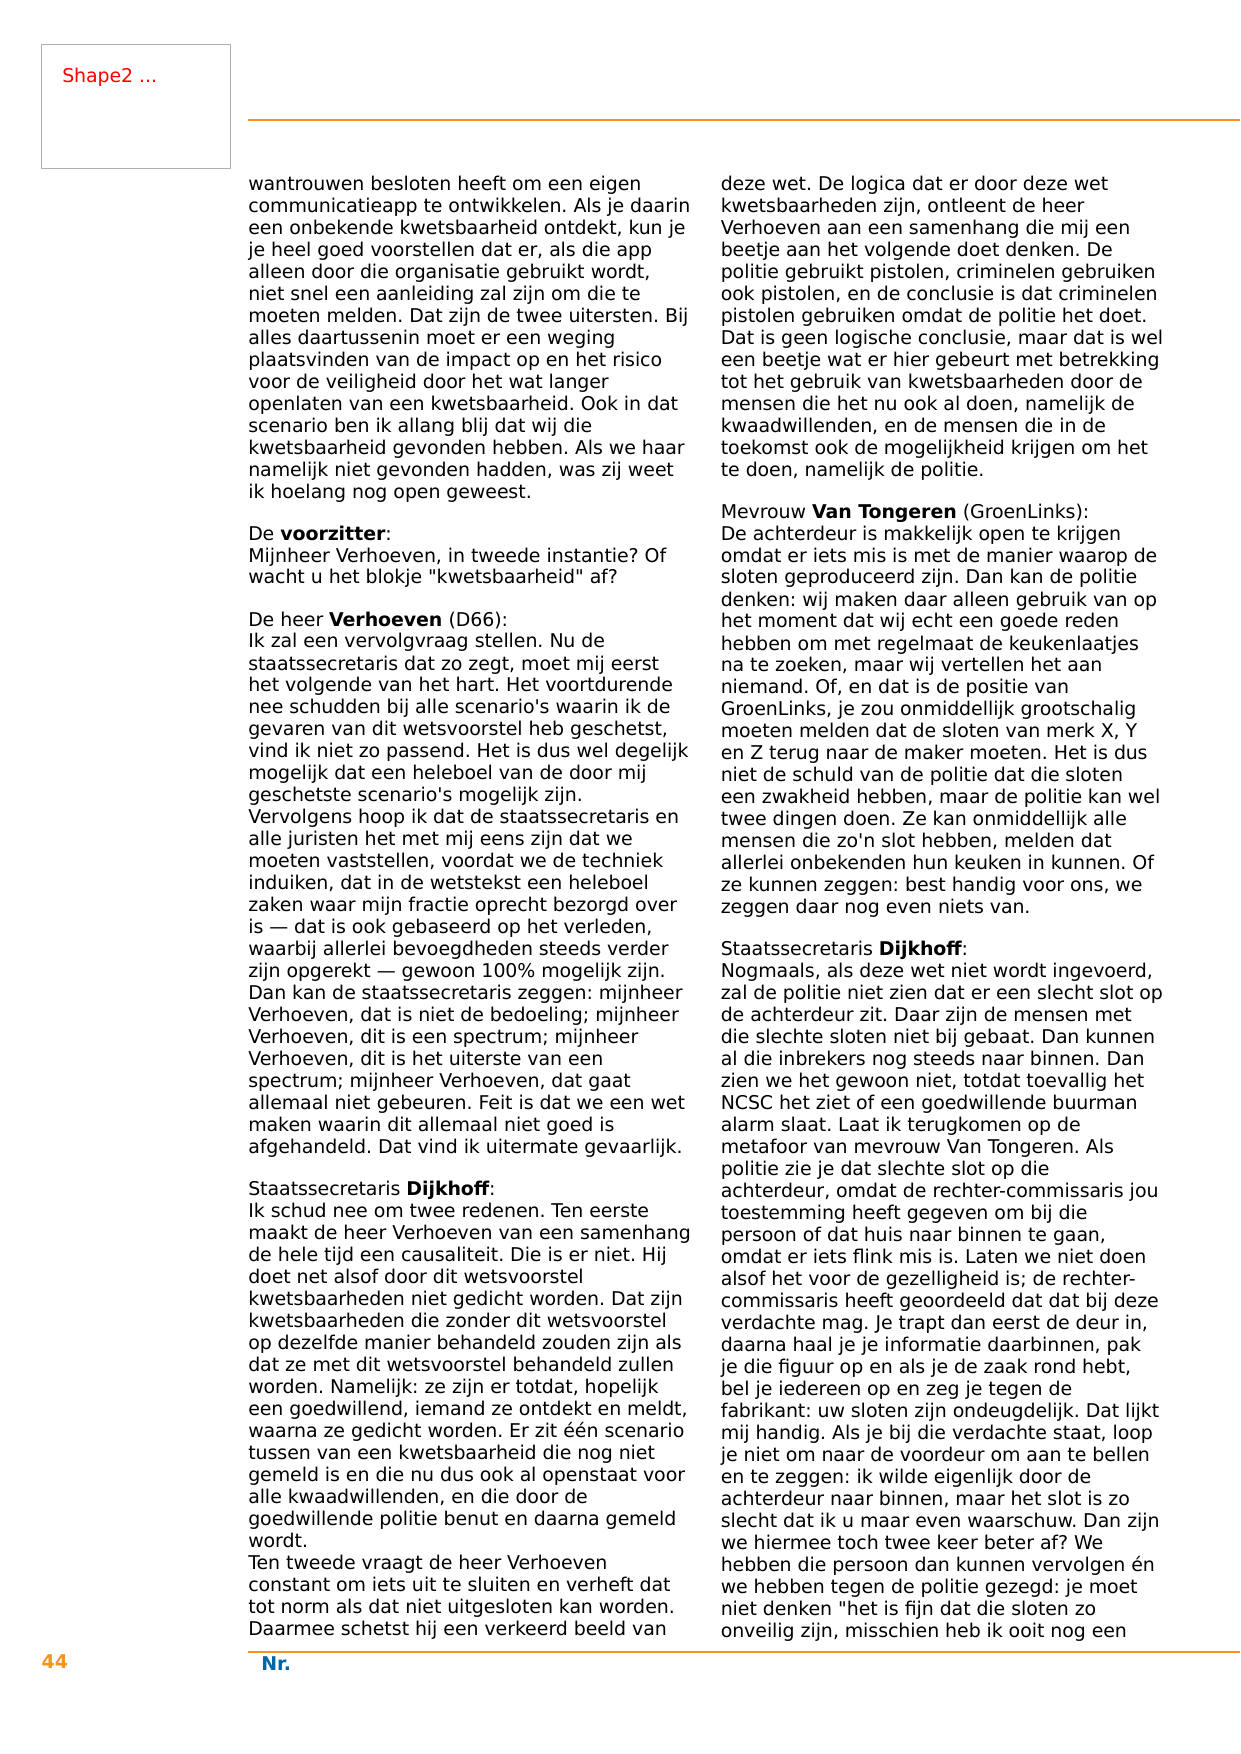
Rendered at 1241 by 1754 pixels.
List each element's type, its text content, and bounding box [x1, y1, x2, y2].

text deze wet. De logica dat er door deze wet kwetsbaarheden zijn, ontleent de heer Verhoeven aan een samenhang die mij een beetje aan het volgende doet denken. De politie gebruikt pistolen, criminelen gebruiken ook pistolen, en de conclusie is dat criminelen pistolen gebruiken omdat de politie het doet. Dat is geen logische conclusie, maar dat is wel een beetje wat er hier gebeurt met betrekking tot het gebruik van kwetsbaarheden door de mensen die het nu ook al doen, namelijk de kwaadwillenden, en de mensen die in de toekomst ook de mogelijkheid krijgen om het te doen, namelijk de politie. [721, 173, 1163, 481]
text Ik zal een vervolgvraag stellen. Nu de staatssecretaris dat zo zegt, moet mij eerst het volgende van het hart. Het voortdurende nee schudden bij alle scenario's waarin ik de gevaren van dit wetsvoorstel heb geschetst, vind ik niet zo passend. Het is dus wel degelijk mogelijk dat een heleboel van de door mij geschetste scenario's mogelijk zijn. [248, 630, 691, 806]
text De heer Verhoeven (D66): [248, 608, 691, 630]
text Staatssecretaris Dijkhoff: [721, 938, 1163, 960]
text De achterdeur is makkelijk open te krijgen omdat er iets mis is met de manier waarop de sloten geproduceerd zijn. Dan kan de politie denken: wij maken daar alleen gebruik van op het moment dat wij echt een goede reden hebben om met regelmaat de keukenlaatjes na te zoeken, maar wij vertellen het aan niemand. Of, en dat is de positie van GroenLinks, je zou onmiddellijk grootschalig moeten melden dat de sloten van merk X, Y en Z terug naar de maker moeten. Het is dus niet de schuld van de politie dat die sloten een zwakheid hebben, maar de politie kan wel twee dingen doen. Ze kan onmiddellijk alle mensen die zo'n slot hebben, melden dat allerlei onbekenden hun keuken in kunnen. Of ze kunnen zeggen: best handig voor ons, we zeggen daar nog even niets van. [721, 522, 1163, 918]
text De voorzitter: [248, 522, 691, 544]
text Staatssecretaris Dijkhoff: [248, 1178, 691, 1200]
text Mevrouw Van Tongeren (GroenLinks): [721, 501, 1163, 522]
text Ik schud nee om twee redenen. Ten eerste maakt de heer Verhoeven van een samenhang de hele tijd een causaliteit. Die is er niet. Hij doet net alsof door dit wetsvoorstel kwetsbaarheden niet gedicht worden. Dat zijn kwetsbaarheden die zonder dit wetsvoorstel op dezelfde manier behandeld zouden zijn als dat ze met dit wetsvoorstel behandeld zullen worden. Namelijk: ze zijn er totdat, hopelijk een goedwillend, iemand ze ontdekt en meldt, waarna ze gedicht worden. Er zit één scenario tussen van een kwetsbaarheid die nog niet gemeld is en die nu dus ook al openstaat voor alle kwaadwillenden, en die door de goedwillende politie benut en daarna gemeld wordt. [248, 1200, 691, 1552]
text Nogmaals, als deze wet niet wordt ingevoerd, zal de politie niet zien dat er een slecht slot op de achterdeur zit. Daar zijn de mensen met die slechte sloten niet bij gebaat. Dan kunnen al die inbrekers nog steeds naar binnen. Dan zien we het gewoon niet, totdat toevallig het NCSC het ziet of een goedwillende buurman alarm slaat. Laat ik terugkomen op de metafoor van mevrouw Van Tongeren. Als politie zie je dat slechte slot op die achterdeur, omdat de rechter-commissaris jou toestemming heeft gegeven om bij die persoon of dat huis naar binnen te gaan, omdat er iets flink mis is. Laten we niet doen alsof het voor de gezelligheid is; de rechter-commissaris heeft geoordeeld dat dat bij deze verdachte mag. Je trapt dan eerst de deur in, daarna haal je je informatie daarbinnen, pak je die figuur op en als je de zaak rond hebt, bel je iedereen op en zeg je tegen de fabrikant: uw sloten zijn ondeugdelijk. Dat lijkt mij handig. Als je bij die verdachte staat, loop je niet om naar de voordeur om aan te bellen en te zeggen: ik wilde eigenlijk door de achterdeur naar binnen, maar het slot is zo slecht dat ik u maar even waarschuw. Dan zijn we hiermee toch twee keer beter af? We hebben die persoon dan kunnen vervolgen én we hebben tegen de politie gezegd: je moet niet denken "het is fijn dat die sloten zo onveilig zijn, misschien heb ik ooit nog een [721, 960, 1163, 1641]
text Vervolgens hoop ik dat de staatssecretaris en alle juristen het met mij eens zijn dat we moeten vaststellen, voordat we de techniek induiken, dat in de wetstekst een heleboel zaken waar mijn fractie oprecht bezorgd over is — dat is ook gebaseerd op het verleden, waarbij allerlei bevoegdheden steeds verder zijn opgerekt — gewoon 100% mogelijk zijn. Dan kan de staatssecretaris zeggen: mijnheer Verhoeven, dat is niet de bedoeling; mijnheer Verhoeven, dit is een spectrum; mijnheer Verhoeven, dit is het uiterste van een spectrum; mijnheer Verhoeven, dat gaat allemaal niet gebeuren. Feit is dat we een wet maken waarin dit allemaal niet goed is afgehandeld. Dat vind ik uitermate gevaarlijk. [248, 806, 691, 1158]
text Mijnheer Verhoeven, in tweede instantie? Of wacht u het blokje "kwetsbaarheid" af? [248, 544, 691, 588]
text Ten tweede vraagt de heer Verhoeven constant om iets uit te sluiten en verheft dat tot norm als dat niet uitgesloten kan worden. Daarmee schetst hij een verkeerd beeld van [248, 1552, 691, 1639]
text wantrouwen besloten heeft om een eigen communicatieapp te ontwikkelen. Als je daarin een onbekende kwetsbaarheid ontdekt, kun je je heel goed voorstellen dat er, als die app alleen door die organisatie gebruikt wordt, niet snel een aanleiding zal zijn om die te moeten melden. Dat zijn de twee uitersten. Bij alles daartussenin moet er een weging plaatsvinden van de impact op en het risico voor de veiligheid door het wat langer openlaten van een kwetsbaarheid. Ook in dat scenario ben ik allang blij dat wij die kwetsbaarheid gevonden hebben. Als we haar namelijk niet gevonden hadden, was zij weet ik hoelang nog open geweest. [248, 173, 691, 502]
